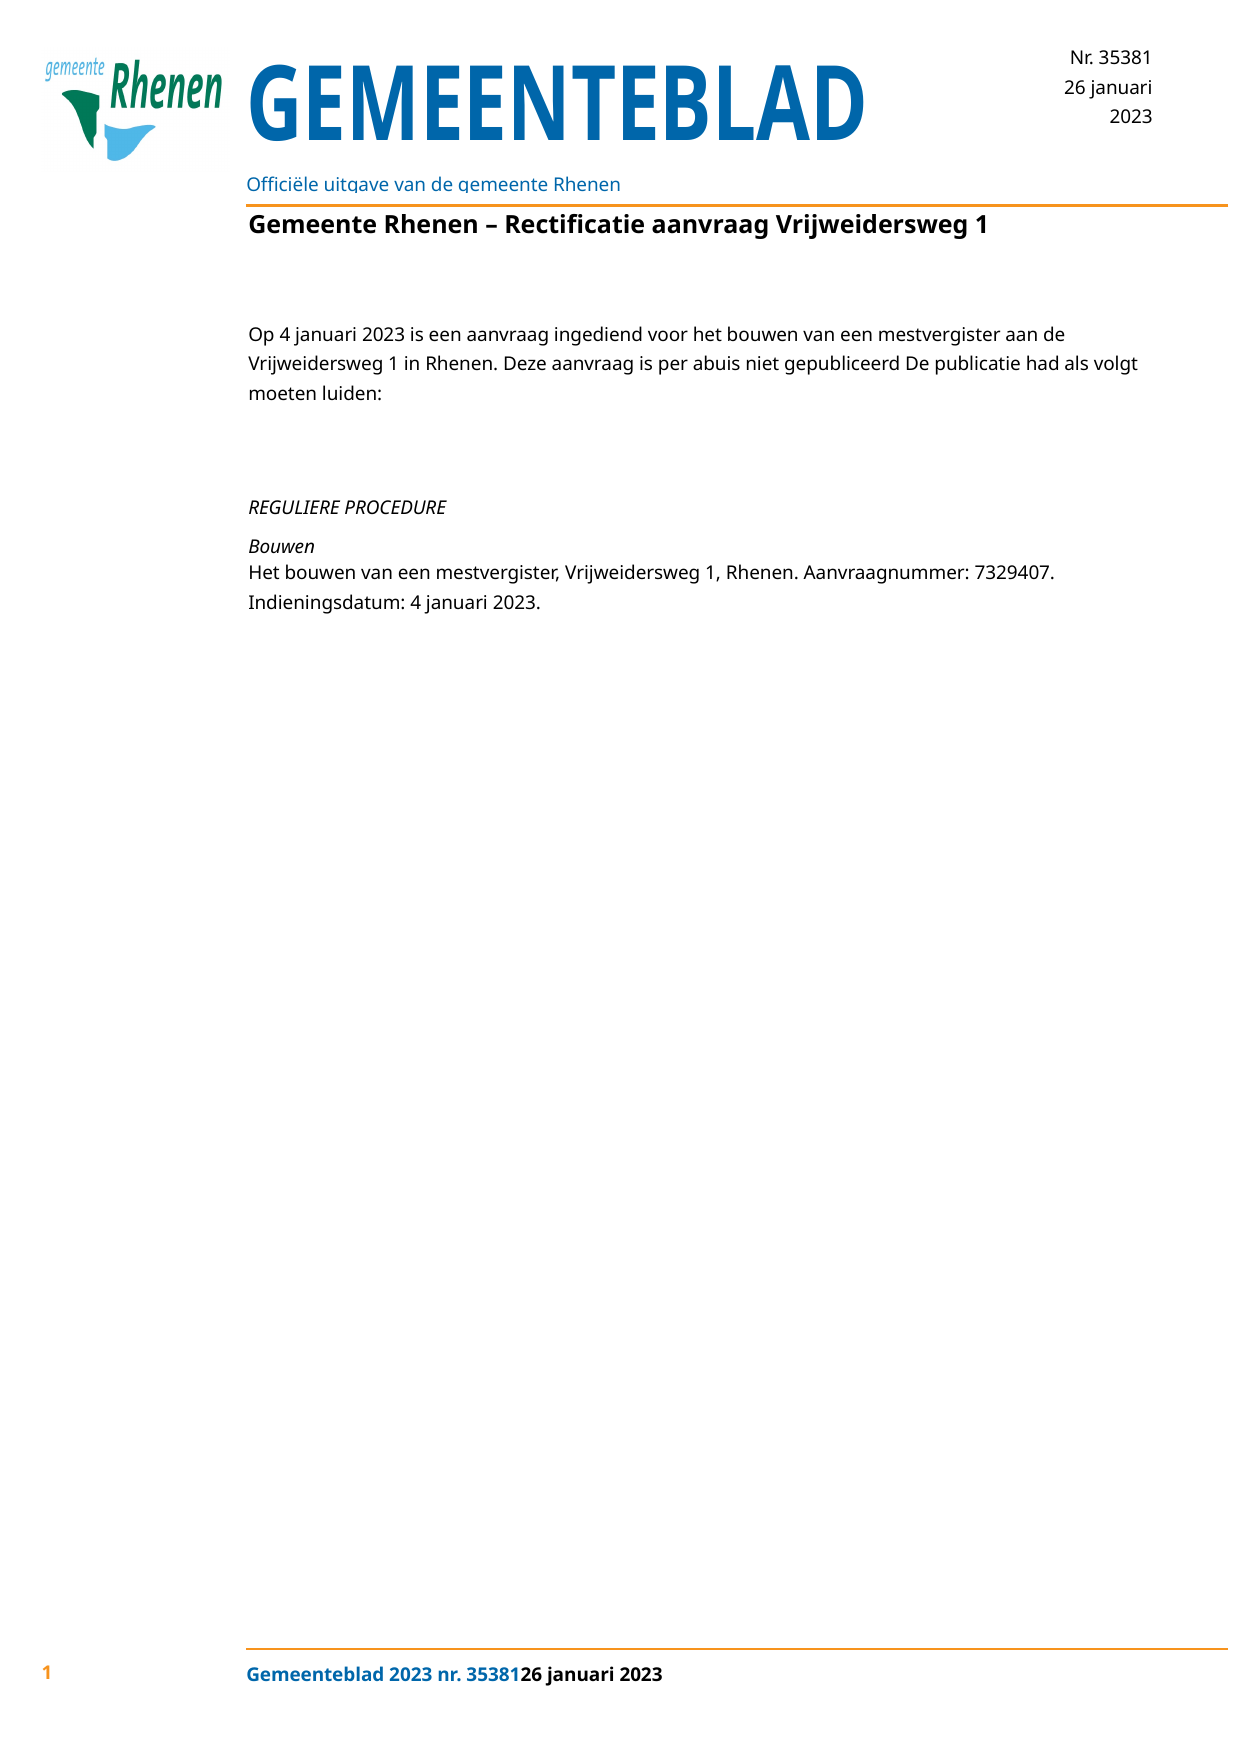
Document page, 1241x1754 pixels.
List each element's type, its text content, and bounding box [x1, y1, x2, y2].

picture [41, 47, 231, 172]
text Bouwen [248, 533, 1152, 559]
text Het bouwen van een mestvergister, Vrijweidersweg 1, Rhenen. Aanvraagnummer: 7329407. Indieningsdatum: 4 januari 2023. [248, 559, 1152, 614]
text REGULIERE PROCEDURE [248, 494, 1152, 520]
text Op 4 januari 2023 is een aanvraag ingediend voor het bouwen van een mestvergister aan de Vrijweidersweg 1 in Rhenen. Deze aanvraag is per abuis niet gepubliceerd De publicatie had als volgt moeten luiden: [248, 321, 1152, 406]
text Gemeente Rhenen – Rectificatie aanvraag Vrijweidersweg 1 [248, 207, 1152, 241]
